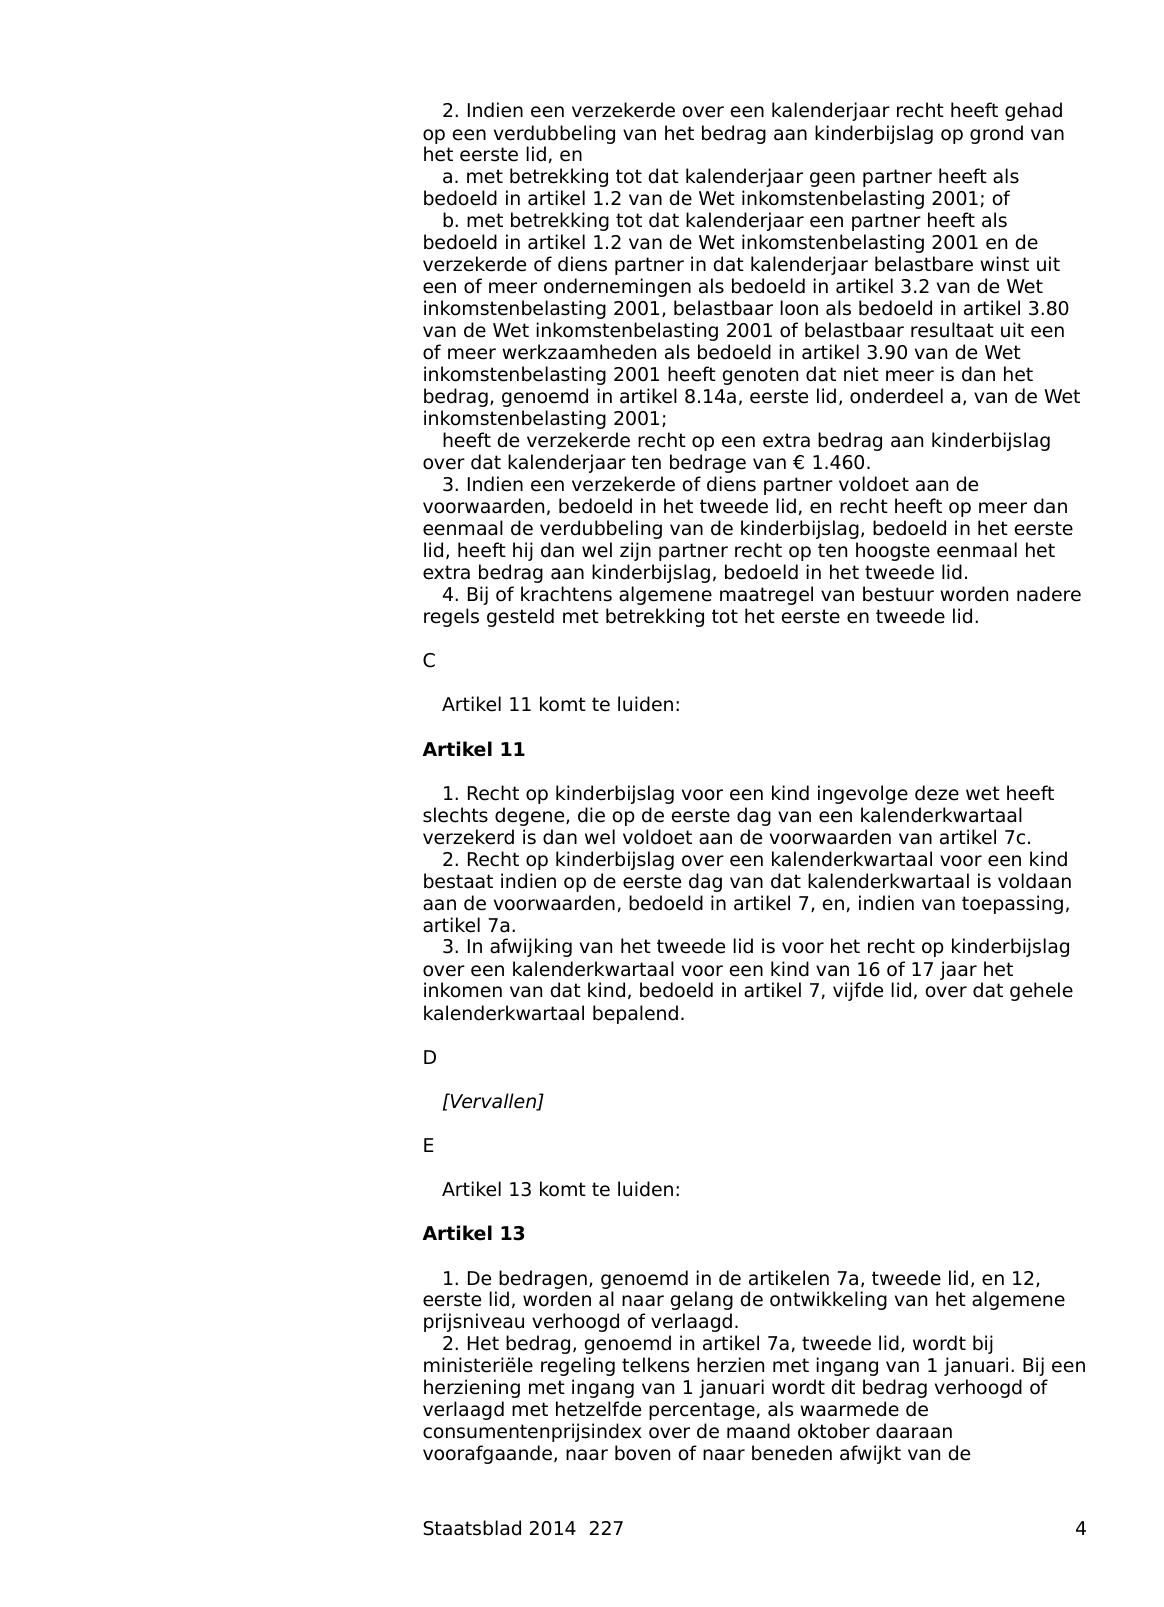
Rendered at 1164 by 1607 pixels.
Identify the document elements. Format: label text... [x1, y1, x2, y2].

text b. met betrekking tot dat kalenderjaar een partner heeft als bedoeld in artikel 1.2 van de Wet inkomstenbelasting 2001 en de verzekerde of diens partner in dat kalenderjaar belastbare winst uit een of meer ondernemingen als bedoeld in artikel 3.2 van de Wet inkomstenbelasting 2001, belastbaar loon als bedoeld in artikel 3.80 van de Wet inkomstenbelasting 2001 of belastbaar resultaat uit een of meer werkzaamheden als bedoeld in artikel 3.90 van de Wet inkomstenbelasting 2001 heeft genoten dat niet meer is dan het bedrag, genoemd in artikel 8.14a, eerste lid, onderdeel a, van de Wet inkomstenbelasting 2001; [422, 210, 1087, 430]
text 3. In afwijking van het tweede lid is voor het recht op kinderbijslag over een kalenderkwartaal voor een kind van 16 of 17 jaar het inkomen van dat kind, bedoeld in artikel 7, vijfde lid, over dat gehele kalenderkwartaal bepalend. [422, 936, 1087, 1024]
text E [422, 1135, 1087, 1157]
text C [422, 650, 1087, 672]
text 4. Bij of krachtens algemene maatregel van bestuur worden nadere regels gesteld met betrekking tot het eerste en tweede lid. [422, 584, 1087, 628]
subtitle Artikel 11 [422, 738, 1087, 760]
subtitle Artikel 13 [422, 1223, 1087, 1245]
text a. met betrekking tot dat kalenderjaar geen partner heeft als bedoeld in artikel 1.2 van de Wet inkomstenbelasting 2001; of [422, 166, 1087, 210]
text heeft de verzekerde recht op een extra bedrag aan kinderbijslag over dat kalenderjaar ten bedrage van € 1.460. [422, 430, 1087, 474]
text [Vervallen] [422, 1091, 1087, 1113]
text Artikel 13 komt te luiden: [422, 1179, 1087, 1201]
text 2. Recht op kinderbijslag over een kalenderkwartaal voor een kind bestaat indien op de eerste dag van dat kalenderkwartaal is voldaan aan de voorwaarden, bedoeld in artikel 7, en, indien van toepassing, artikel 7a. [422, 848, 1087, 936]
text 1. De bedragen, genoemd in de artikelen 7a, tweede lid, en 12, eerste lid, worden al naar gelang de ontwikkeling van het algemene prijsniveau verhoogd of verlaagd. [422, 1267, 1087, 1333]
text D [422, 1047, 1087, 1068]
text 2. Indien een verzekerde over een kalenderjaar recht heeft gehad op een verdubbeling van het bedrag aan kinderbijslag op grond van het eerste lid, en [422, 100, 1087, 166]
text 3. Indien een verzekerde of diens partner voldoet aan de voorwaarden, bedoeld in het tweede lid, en recht heeft op meer dan eenmaal de verdubbeling van de kinderbijslag, bedoeld in het eerste lid, heeft hij dan wel zijn partner recht op ten hoogste eenmaal het extra bedrag aan kinderbijslag, bedoeld in het tweede lid. [422, 474, 1087, 584]
text Artikel 11 komt te luiden: [422, 694, 1087, 716]
text 2. Het bedrag, genoemd in artikel 7a, tweede lid, wordt bij ministeriële regeling telkens herzien met ingang van 1 januari. Bij een herziening met ingang van 1 januari wordt dit bedrag verhoogd of verlaagd met hetzelfde percentage, als waarmede de consumentenprijsindex over de maand oktober daaraan voorafgaande, naar boven of naar beneden afwijkt van de [422, 1333, 1087, 1465]
text 1. Recht op kinderbijslag voor een kind ingevolge deze wet heeft slechts degene, die op de eerste dag van een kalenderkwartaal verzekerd is dan wel voldoet aan de voorwaarden van artikel 7c. [422, 783, 1087, 848]
